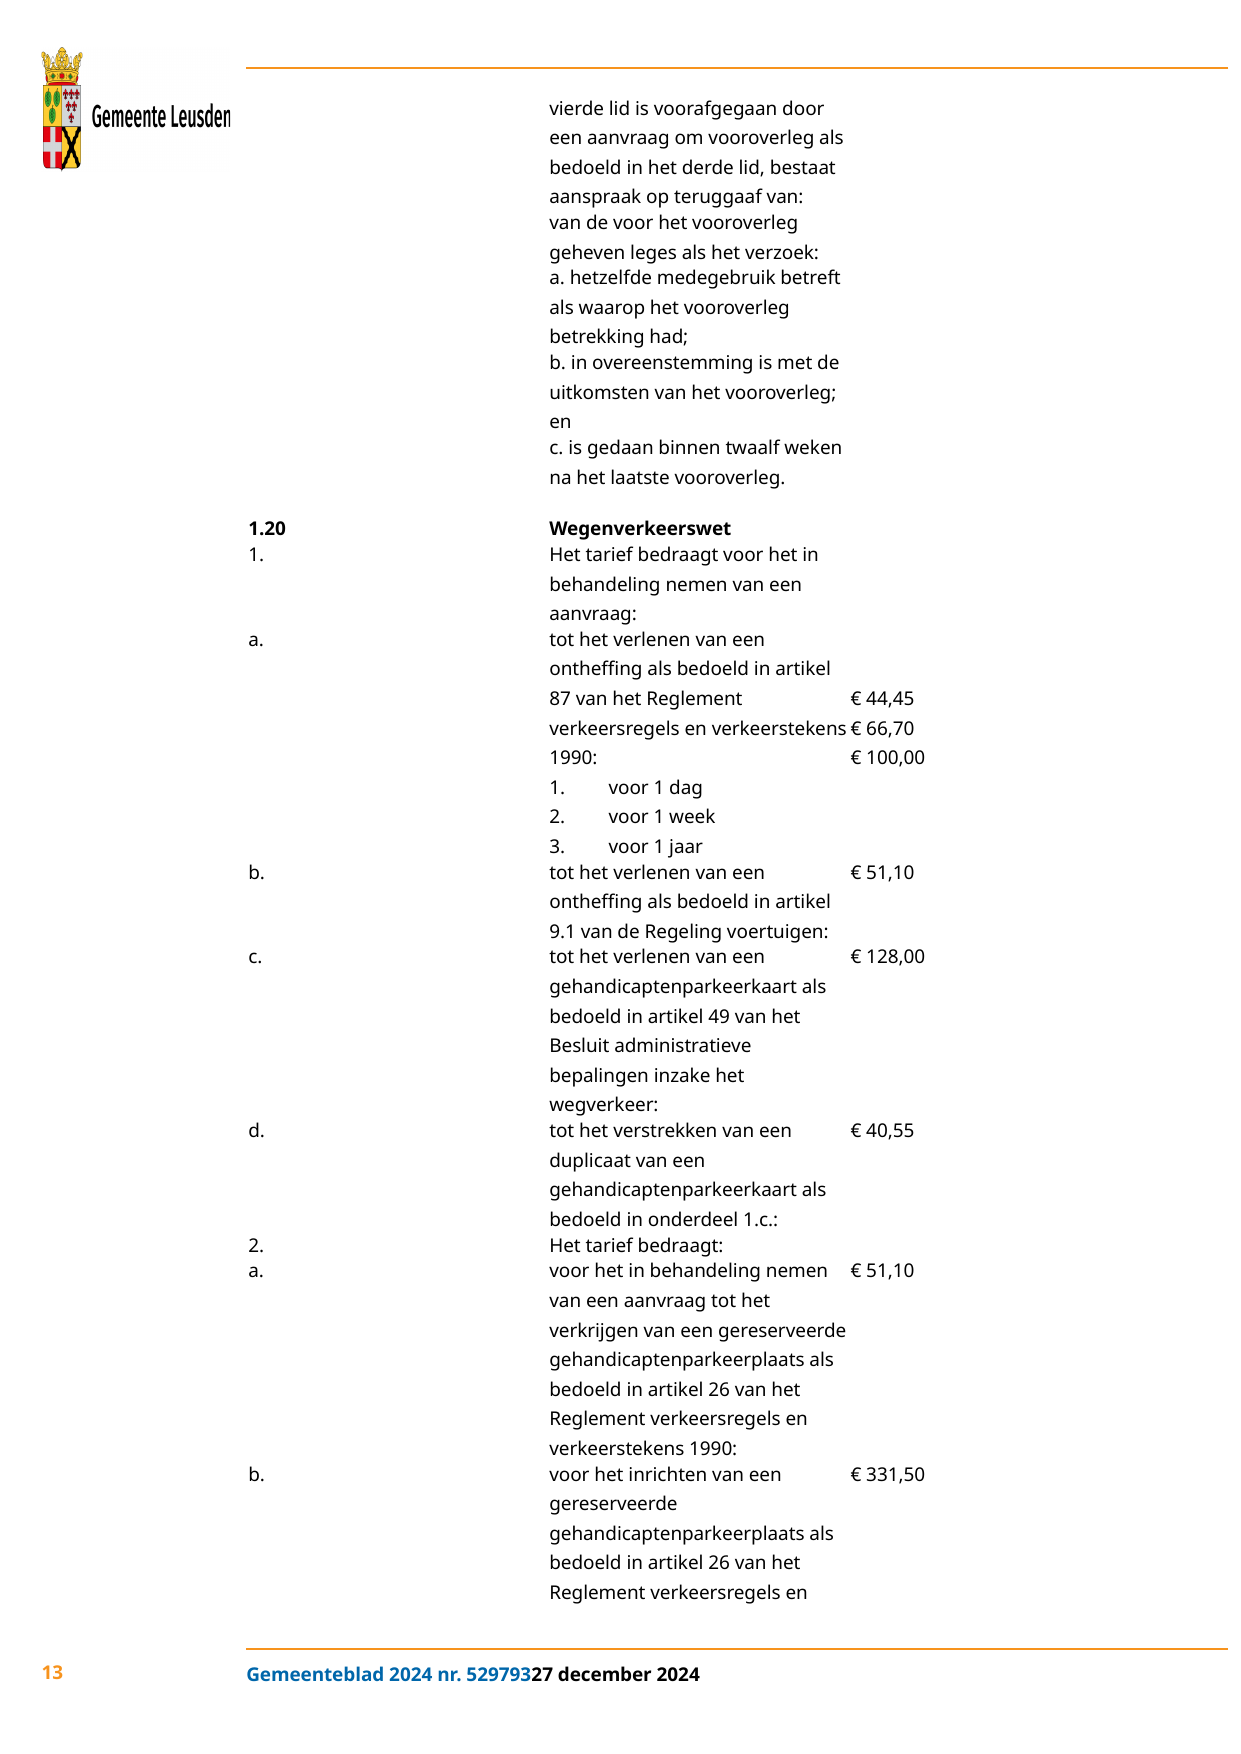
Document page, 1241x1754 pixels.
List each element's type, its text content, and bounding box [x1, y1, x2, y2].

table_cell tot het verlenen van een gehandicaptenparkeerkaart als bedoeld in artikel 49 van het Besluit administratieve bepalingen inzake het wegverkeer: [549, 944, 850, 1117]
table_cell d. [248, 1118, 549, 1232]
table_cell voor het in behandeling nemen van een aanvraag tot het verkrijgen van een gereserveerde gehandicaptenparkeerplaats als bedoeld in artikel 26 van het Reglement verkeersregels en verkeerstekens 1990: [549, 1258, 850, 1461]
table_cell [248, 350, 549, 434]
table_cell Het tarief bedraagt voor het in behandeling nemen van een aanvraag: [549, 541, 850, 626]
table_cell [850, 434, 1152, 490]
table_cell a. [248, 1258, 549, 1461]
table_cell [850, 541, 1152, 626]
table_cell b. in overeenstemming is met de uitkomsten van het vooroverleg; en [549, 350, 850, 434]
table_cell [850, 1232, 1152, 1258]
table_cell 2. [248, 1232, 549, 1258]
table_cell tot het verstrekken van een duplicaat van een gehandicaptenparkeerkaart als bedoeld in onderdeel 1.c.: [549, 1118, 850, 1232]
table_cell [850, 350, 1152, 434]
table_cell [248, 490, 549, 515]
table_cell [850, 515, 1152, 541]
table_cell a. [248, 626, 549, 859]
table_cell 1.20 [248, 515, 549, 541]
table_cell van de voor het vooroverleg geheven leges als het verzoek: [549, 209, 850, 264]
table_cell [549, 490, 850, 515]
table_cell [850, 490, 1152, 515]
table_cell € 331,50 [850, 1461, 1152, 1605]
table_cell Wegenverkeerswet [549, 515, 850, 541]
table_cell [248, 265, 549, 349]
table_cell [850, 95, 1152, 209]
table_cell [248, 95, 549, 209]
table_cell b. [248, 1461, 549, 1605]
table_cell [850, 265, 1152, 349]
table_cell [248, 209, 549, 264]
table_cell Het tarief bedraagt: [549, 1232, 850, 1258]
table_cell € 44,45 € 66,70 € 100,00 [850, 626, 1152, 859]
table_cell [850, 209, 1152, 264]
table_cell € 40,55 [850, 1118, 1152, 1232]
table_cell c. is gedaan binnen twaalf weken na het laatste vooroverleg. [549, 434, 850, 490]
table_cell a. hetzelfde medegebruik betreft als waarop het vooroverleg betrekking had; [549, 265, 850, 349]
table_cell 1. [248, 541, 549, 626]
table_cell voor het inrichten van een gereserveerde gehandicaptenparkeerplaats als bedoeld in artikel 26 van het Reglement verkeersregels en [549, 1461, 850, 1605]
table_cell € 51,10 [850, 859, 1152, 944]
table_cell € 51,10 [850, 1258, 1152, 1461]
table_cell b. [248, 859, 549, 944]
picture [41, 47, 231, 172]
table_cell vierde lid is voorafgegaan door een aanvraag om vooroverleg als bedoeld in het derde lid, bestaat aanspraak op teruggaaf van: [549, 95, 850, 209]
table_cell tot het verlenen van een ontheffing als bedoeld in artikel 87 van het Reglement verkeersregels en verkeerstekens 1990: voor 1 dag voor 1 week voor 1 jaar [549, 626, 850, 859]
table_cell [248, 434, 549, 490]
table_cell € 128,00 [850, 944, 1152, 1117]
table_cell tot het verlenen van een ontheffing als bedoeld in artikel 9.1 van de Regeling voertuigen: [549, 859, 850, 944]
table_cell c. [248, 944, 549, 1117]
